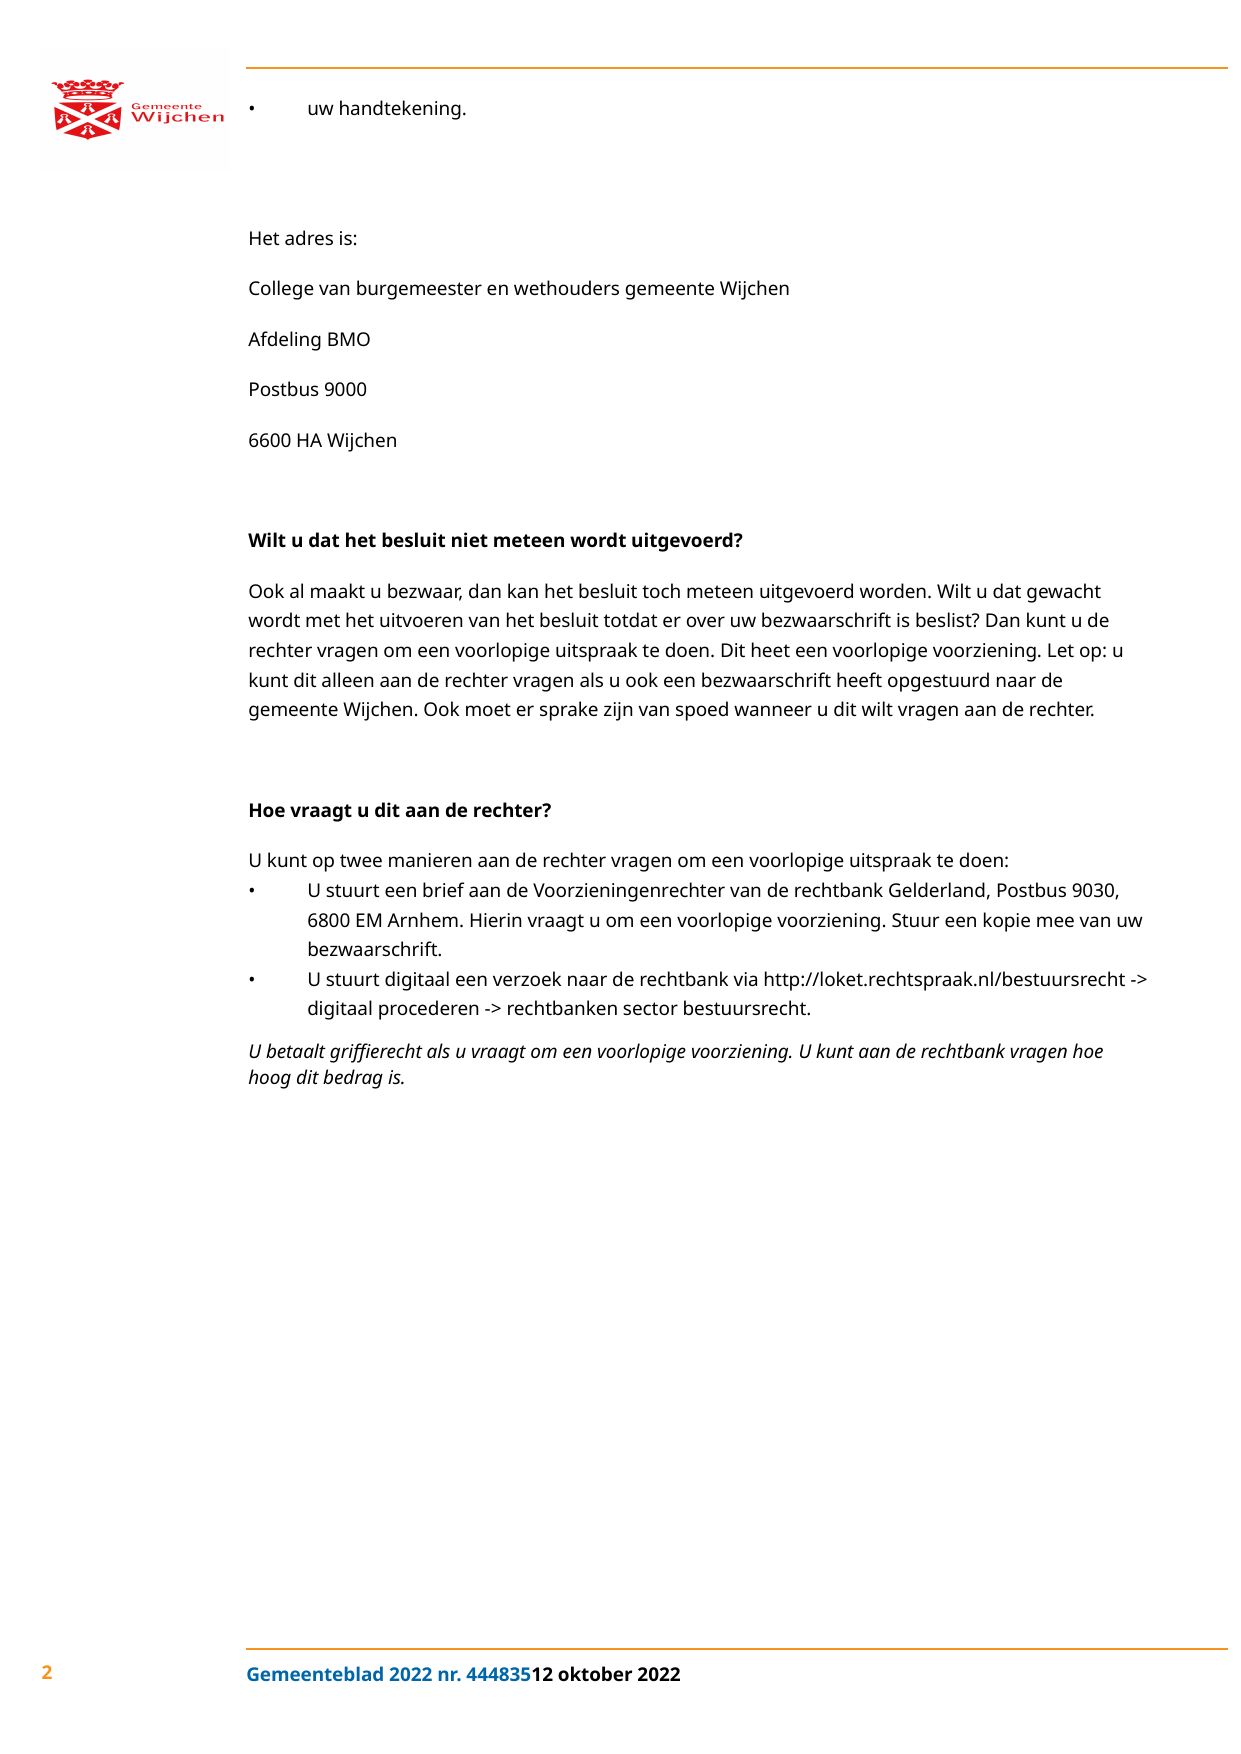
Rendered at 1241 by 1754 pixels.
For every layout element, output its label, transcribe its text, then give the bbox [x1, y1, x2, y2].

text U betaalt griffierecht als u vraagt om een voorlopige voorziening. U kunt aan de rechtbank vragen hoe hoog dit bedrag is. [248, 1039, 1152, 1090]
text College van burgemeester en wethouders gemeente Wijchen [248, 276, 1152, 301]
text Hoe vraagt u dit aan de rechter? [248, 797, 1152, 823]
text Afdeling BMO [248, 326, 1152, 352]
text Ook al maakt u bezwaar, dan kan het besluit toch meteen uitgevoerd worden. Wilt u dat gewacht wordt met het uitvoeren van het besluit totdat er over uw bezwaarschrift is beslist? Dan kunt u de rechter vragen om een voorlopige uitspraak te doen. Dit heet een voorlopige voorziening. Let op: u kunt dit alleen aan de rechter vragen als u ook een bezwaarschrift heeft opgestuurd naar de gemeente Wijchen. Ook moet er sprake zijn van spoed wanneer u dit wilt vragen aan de rechter. [248, 578, 1152, 722]
picture [41, 47, 231, 172]
list uw handtekening. [248, 95, 1152, 121]
list U stuurt een brief aan de Voorzieningenrechter van de rechtbank Gelderland, Postbus 9030, 6800 EM Arnhem. Hierin vraagt u om een voorlopige voorziening. Stuur een kopie mee van uw bezwaarschrift. [248, 877, 1152, 962]
text U kunt op twee manieren aan de rechter vragen om een voorlopige uitspraak te doen: [248, 848, 1152, 873]
text Wilt u dat het besluit niet meteen wordt uitgevoerd? [248, 528, 1152, 553]
text Het adres is: [248, 225, 1152, 251]
text Postbus 9000 [248, 376, 1152, 402]
text 6600 HA Wijchen [248, 427, 1152, 453]
list U stuurt digitaal een verzoek naar de rechtbank via http://loket.rechtspraak.nl/bestuursrecht -> digitaal procederen -> rechtbanken sector bestuursrecht. [248, 966, 1152, 1021]
